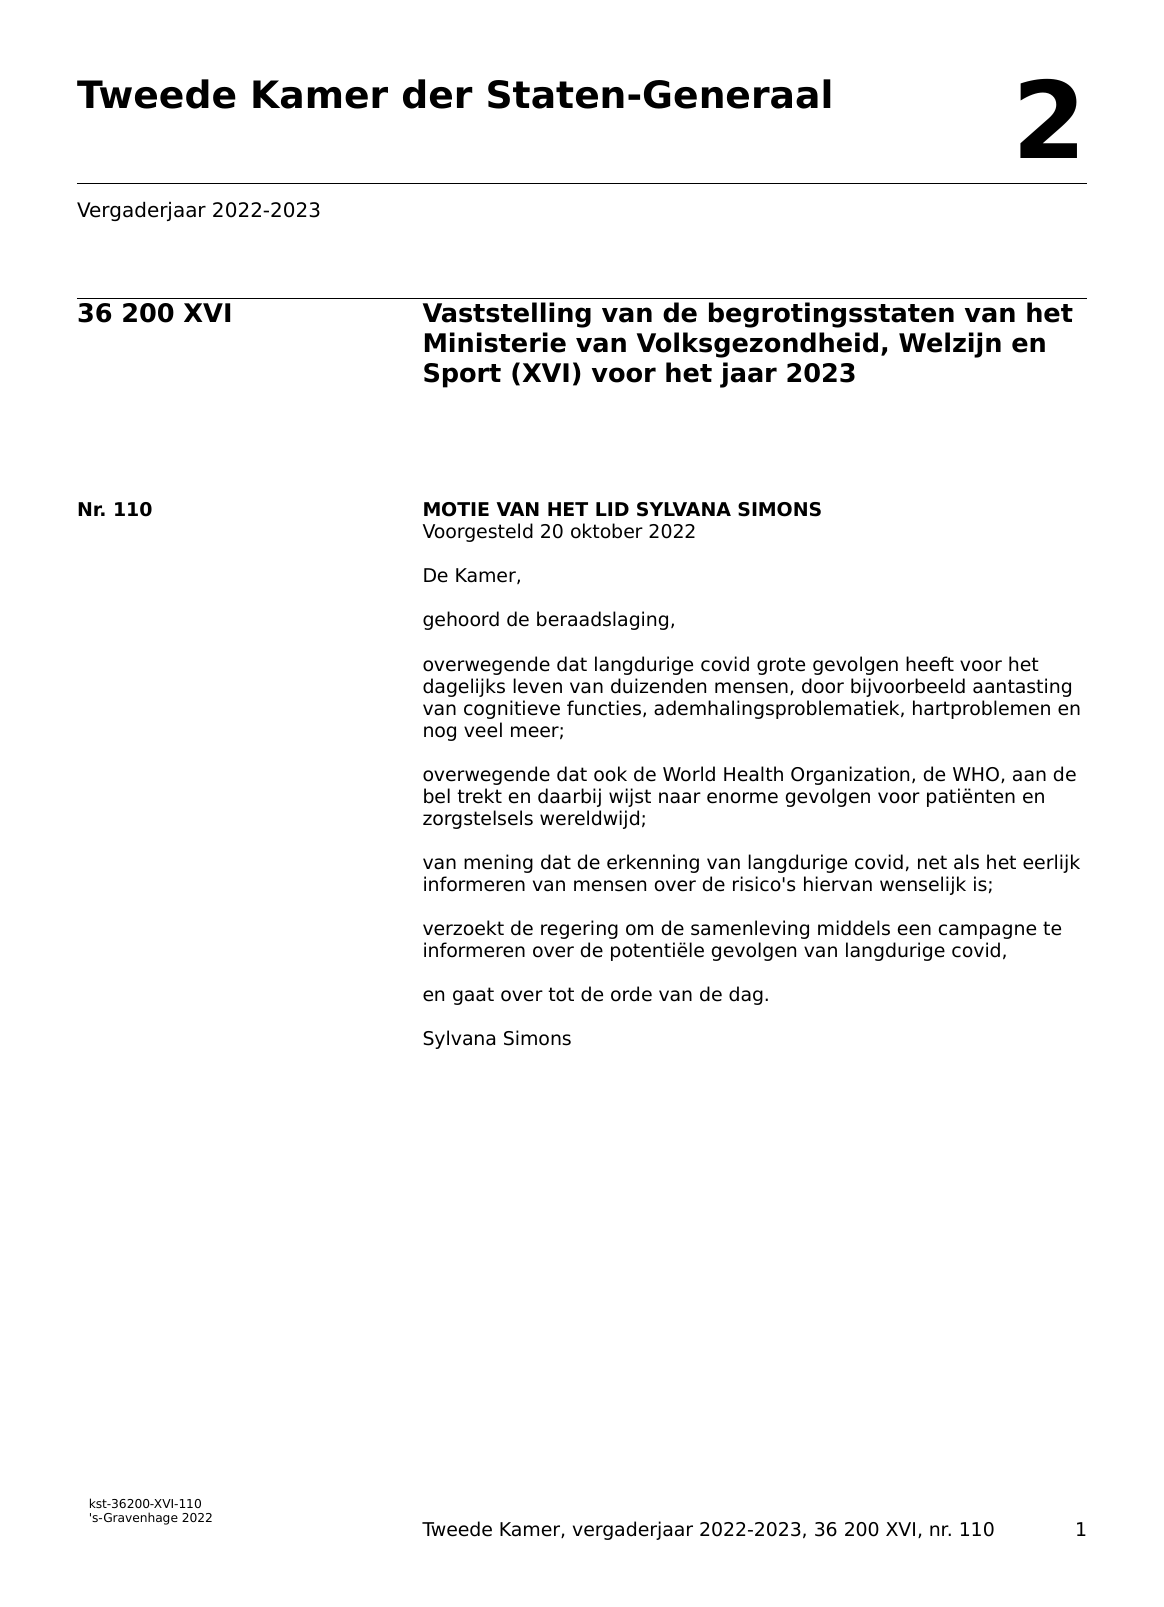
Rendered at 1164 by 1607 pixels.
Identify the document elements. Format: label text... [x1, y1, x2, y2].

text overwegende dat ook de World Health Organization, de WHO, aan de bel trekt en daarbij wijst naar enorme gevolgen voor patiënten en zorgstelsels wereldwijd; [422, 764, 1087, 829]
text van mening dat de erkenning van langdurige covid, net als het eerlijk informeren van mensen over de risico's hiervan wenselijk is; [422, 852, 1087, 896]
table_cell Vergaderjaar 2022-2023 [77, 184, 1087, 298]
table_header Tweede Kamer der Staten-Generaal [77, 59, 886, 183]
text gehoord de beraadslaging, [422, 609, 1087, 631]
text kst-36200-XVI-110 [88, 1497, 323, 1511]
table_header 2 [886, 59, 1087, 183]
subtitle 36 200 XVI Vaststelling van de begrotingsstaten van het Ministerie van Volksgezondheid, Welzijn en Sport (XVI) voor het jaar 2023 [77, 299, 1087, 388]
text en gaat over tot de orde van de dag. [422, 984, 1087, 1006]
text Sylvana Simons [422, 1028, 1087, 1050]
text overwegende dat langdurige covid grote gevolgen heeft voor het dagelijks leven van duizenden mensen, door bijvoorbeeld aantasting van cognitieve functies, ademhalingsproblematiek, hartproblemen en nog veel meer; [422, 653, 1087, 741]
text De Kamer, [422, 565, 1087, 587]
text Voorgesteld 20 oktober 2022 [422, 521, 1087, 543]
subtitle Nr. 110 MOTIE VAN HET LID SYLVANA SIMONS [77, 499, 1087, 521]
text verzoekt de regering om de samenleving middels een campagne te informeren over de potentiële gevolgen van langdurige covid, [422, 918, 1087, 962]
text 's-Gravenhage 2022 [88, 1511, 323, 1525]
